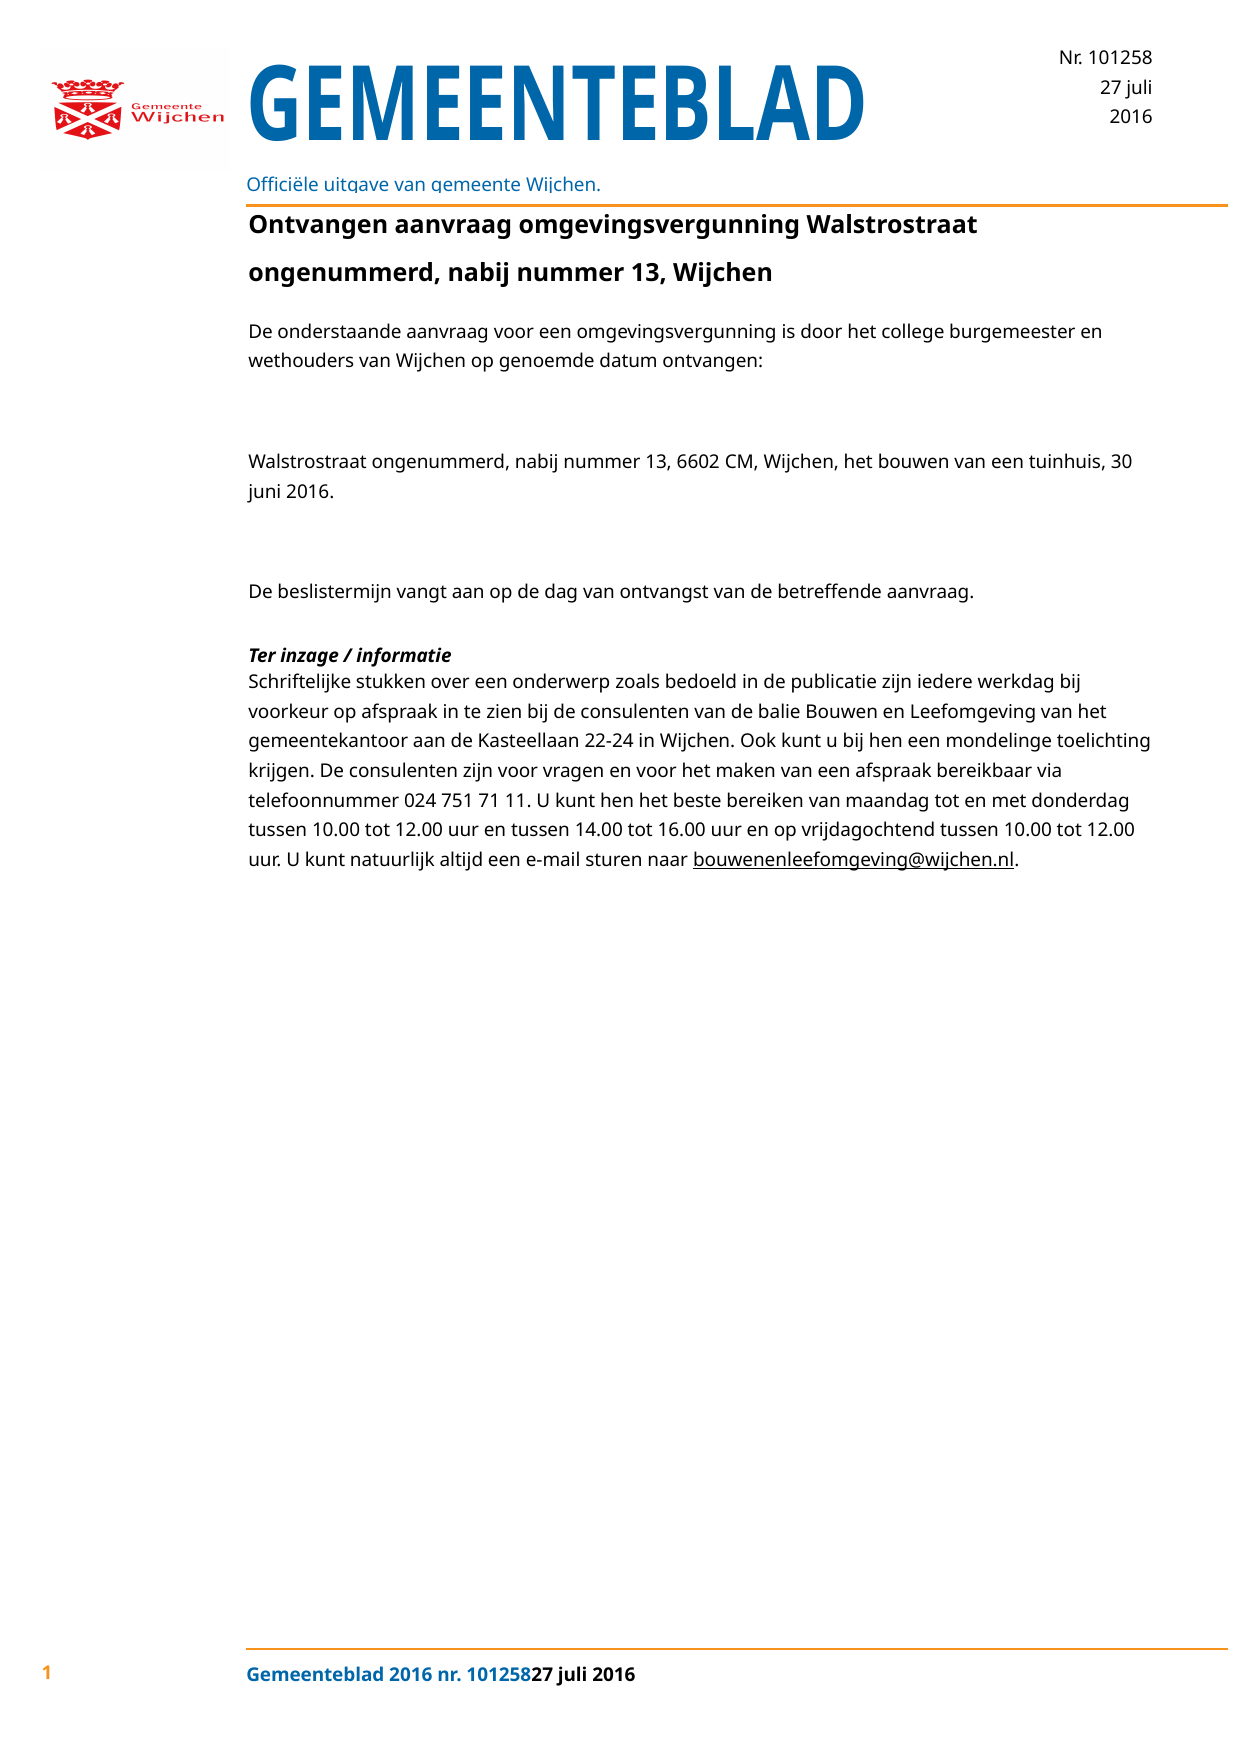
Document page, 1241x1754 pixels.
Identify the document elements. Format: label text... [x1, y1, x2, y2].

text Walstrostraat ongenummerd, nabij nummer 13, 6602 CM, Wijchen, het bouwen van een tuinhuis, 30 juni 2016. [248, 448, 1152, 504]
text Ontvangen aanvraag omgevingsvergunning Walstrostraat ongenummerd, nabij nummer 13, Wijchen [248, 207, 1152, 288]
text Schriftelijke stukken over een onderwerp zoals bedoeld in de publicatie zijn iedere werkdag bij voorkeur op afspraak in te zien bij de consulenten van de balie Bouwen en Leefomgeving van het gemeentekantoor aan de Kasteellaan 22-24 in Wijchen. Ook kunt u bij hen een mondelinge toelichting krijgen. De consulenten zijn voor vragen en voor het maken van een afspraak bereikbaar via telefoonnummer 024 751 71 11. U kunt hen het beste bereiken van maandag tot en met donderdag tussen 10.00 tot 12.00 uur en tussen 14.00 tot 16.00 uur en op vrijdagochtend tussen 10.00 tot 12.00 uur. U kunt natuurlijk altijd een e-mail sturen naar bouwenenleefomgeving@wijchen.nl. [248, 668, 1152, 872]
text De beslistermijn vangt aan op de dag van ontvangst van de betreffende aanvraag. [248, 579, 1152, 604]
picture [41, 47, 231, 172]
text De onderstaande aanvraag voor een omgevingsvergunning is door het college burgemeester en wethouders van Wijchen op genoemde datum ontvangen: [248, 318, 1152, 373]
text Ter inzage / informatie [248, 643, 1152, 668]
